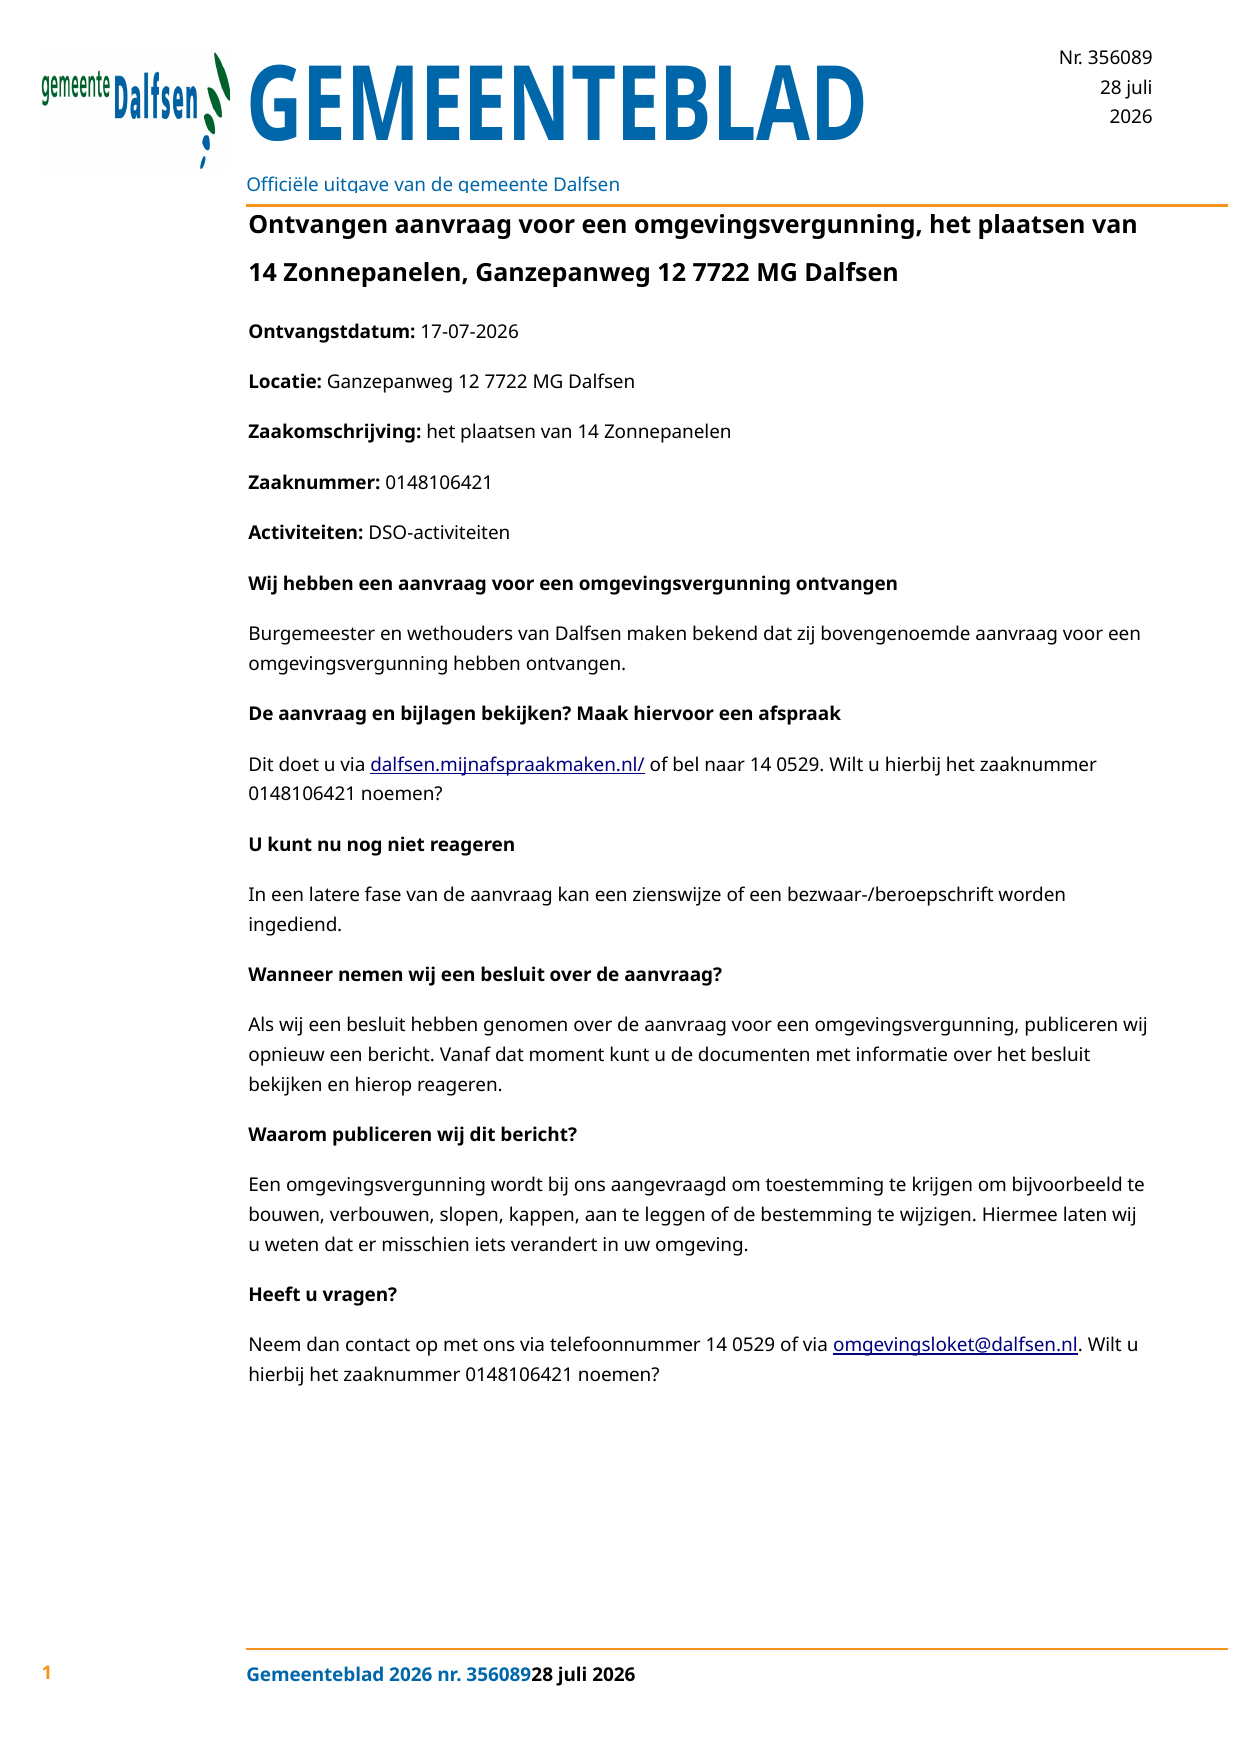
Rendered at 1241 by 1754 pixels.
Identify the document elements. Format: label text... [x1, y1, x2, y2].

text Ontvangstdatum: 17-07-2026 [248, 318, 1152, 344]
text Heeft u vragen? [248, 1281, 1152, 1307]
text Zaaknummer: 0148106421 [248, 469, 1152, 495]
text Zaakomschrijving: het plaatsen van 14 Zonnepanelen [248, 419, 1152, 444]
text Locatie: Ganzepanweg 12 7722 MG Dalfsen [248, 368, 1152, 394]
text Dit doet u via dalfsen.mijnafspraakmaken.nl/ of bel naar 14 0529. Wilt u hierbij het zaaknummer 0148106421 noemen? [248, 751, 1152, 806]
text Neem dan contact op met ons via telefoonnummer 14 0529 of via omgevingsloket@dalfsen.nl. Wilt u hierbij het zaaknummer 0148106421 noemen? [248, 1332, 1152, 1387]
text Waarom publiceren wij dit bericht? [248, 1121, 1152, 1147]
text Een omgevingsvergunning wordt bij ons aangevraagd om toestemming te krijgen om bijvoorbeeld te bouwen, verbouwen, slopen, kappen, aan te leggen of de bestemming te wijzigen. Hiermee laten wij u weten dat er misschien iets verandert in uw omgeving. [248, 1172, 1152, 1257]
text Als wij een besluit hebben genomen over de aanvraag voor een omgevingsvergunning, publiceren wij opnieuw een bericht. Vanaf dat moment kunt u de documenten met informatie over het besluit bekijken en hierop reageren. [248, 1012, 1152, 1097]
text In een latere fase van de aanvraag kan een zienswijze of een bezwaar-/beroepschrift worden ingediend. [248, 881, 1152, 937]
text Activiteiten: DSO-activiteiten [248, 519, 1152, 545]
text De aanvraag en bijlagen bekijken? Maak hiervoor een afspraak [248, 700, 1152, 726]
text U kunt nu nog niet reageren [248, 831, 1152, 857]
picture [41, 47, 231, 172]
text Wanneer nemen wij een besluit over de aanvraag? [248, 961, 1152, 987]
text Burgemeester en wethouders van Dalfsen maken bekend dat zij bovengenoemde aanvraag voor een omgevingsvergunning hebben ontvangen. [248, 620, 1152, 676]
text Ontvangen aanvraag voor een omgevingsvergunning, het plaatsen van 14 Zonnepanelen, Ganzepanweg 12 7722 MG Dalfsen [248, 207, 1152, 288]
text Wij hebben een aanvraag voor een omgevingsvergunning ontvangen [248, 570, 1152, 596]
